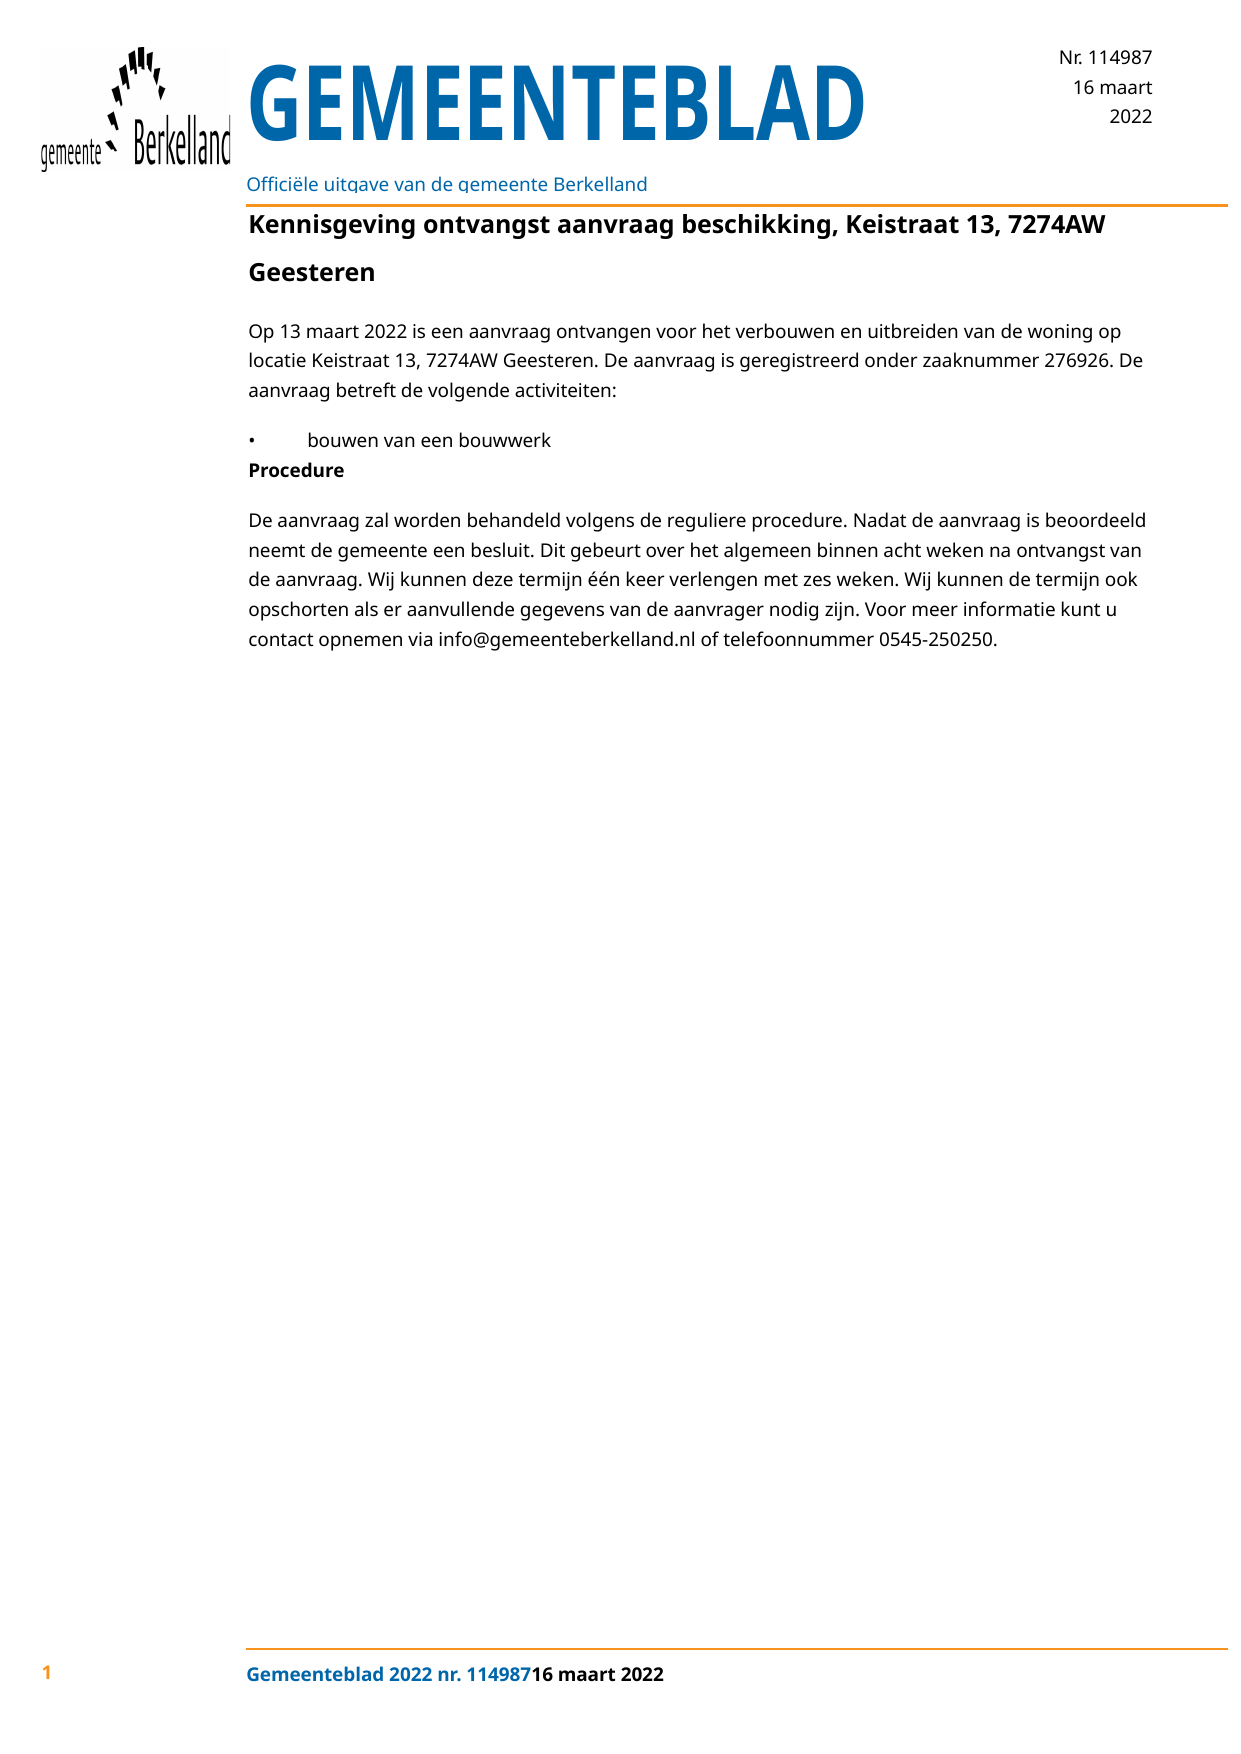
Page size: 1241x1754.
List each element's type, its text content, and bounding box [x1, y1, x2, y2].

text Kennisgeving ontvangst aanvraag beschikking, Keistraat 13, 7274AW Geesteren [248, 207, 1152, 288]
text Op 13 maart 2022 is een aanvraag ontvangen voor het verbouwen en uitbreiden van de woning op locatie Keistraat 13, 7274AW Geesteren. De aanvraag is geregistreerd onder zaaknummer 276926. De aanvraag betreft de volgende activiteiten: [248, 318, 1152, 403]
text De aanvraag zal worden behandeld volgens de reguliere procedure. Nadat de aanvraag is beoordeeld neemt de gemeente een besluit. Dit gebeurt over het algemeen binnen acht weken na ontvangst van de aanvraag. Wij kunnen deze termijn één keer verlengen met zes weken. Wij kunnen de termijn ook opschorten als er aanvullende gegevens van de aanvrager nodig zijn. Voor meer informatie kunt u contact opnemen via info@gemeenteberkelland.nl of telefoonnummer 0545-250250. [248, 507, 1152, 652]
picture [41, 47, 231, 172]
list bouwen van een bouwwerk [248, 427, 1152, 453]
text Procedure [248, 457, 1152, 483]
